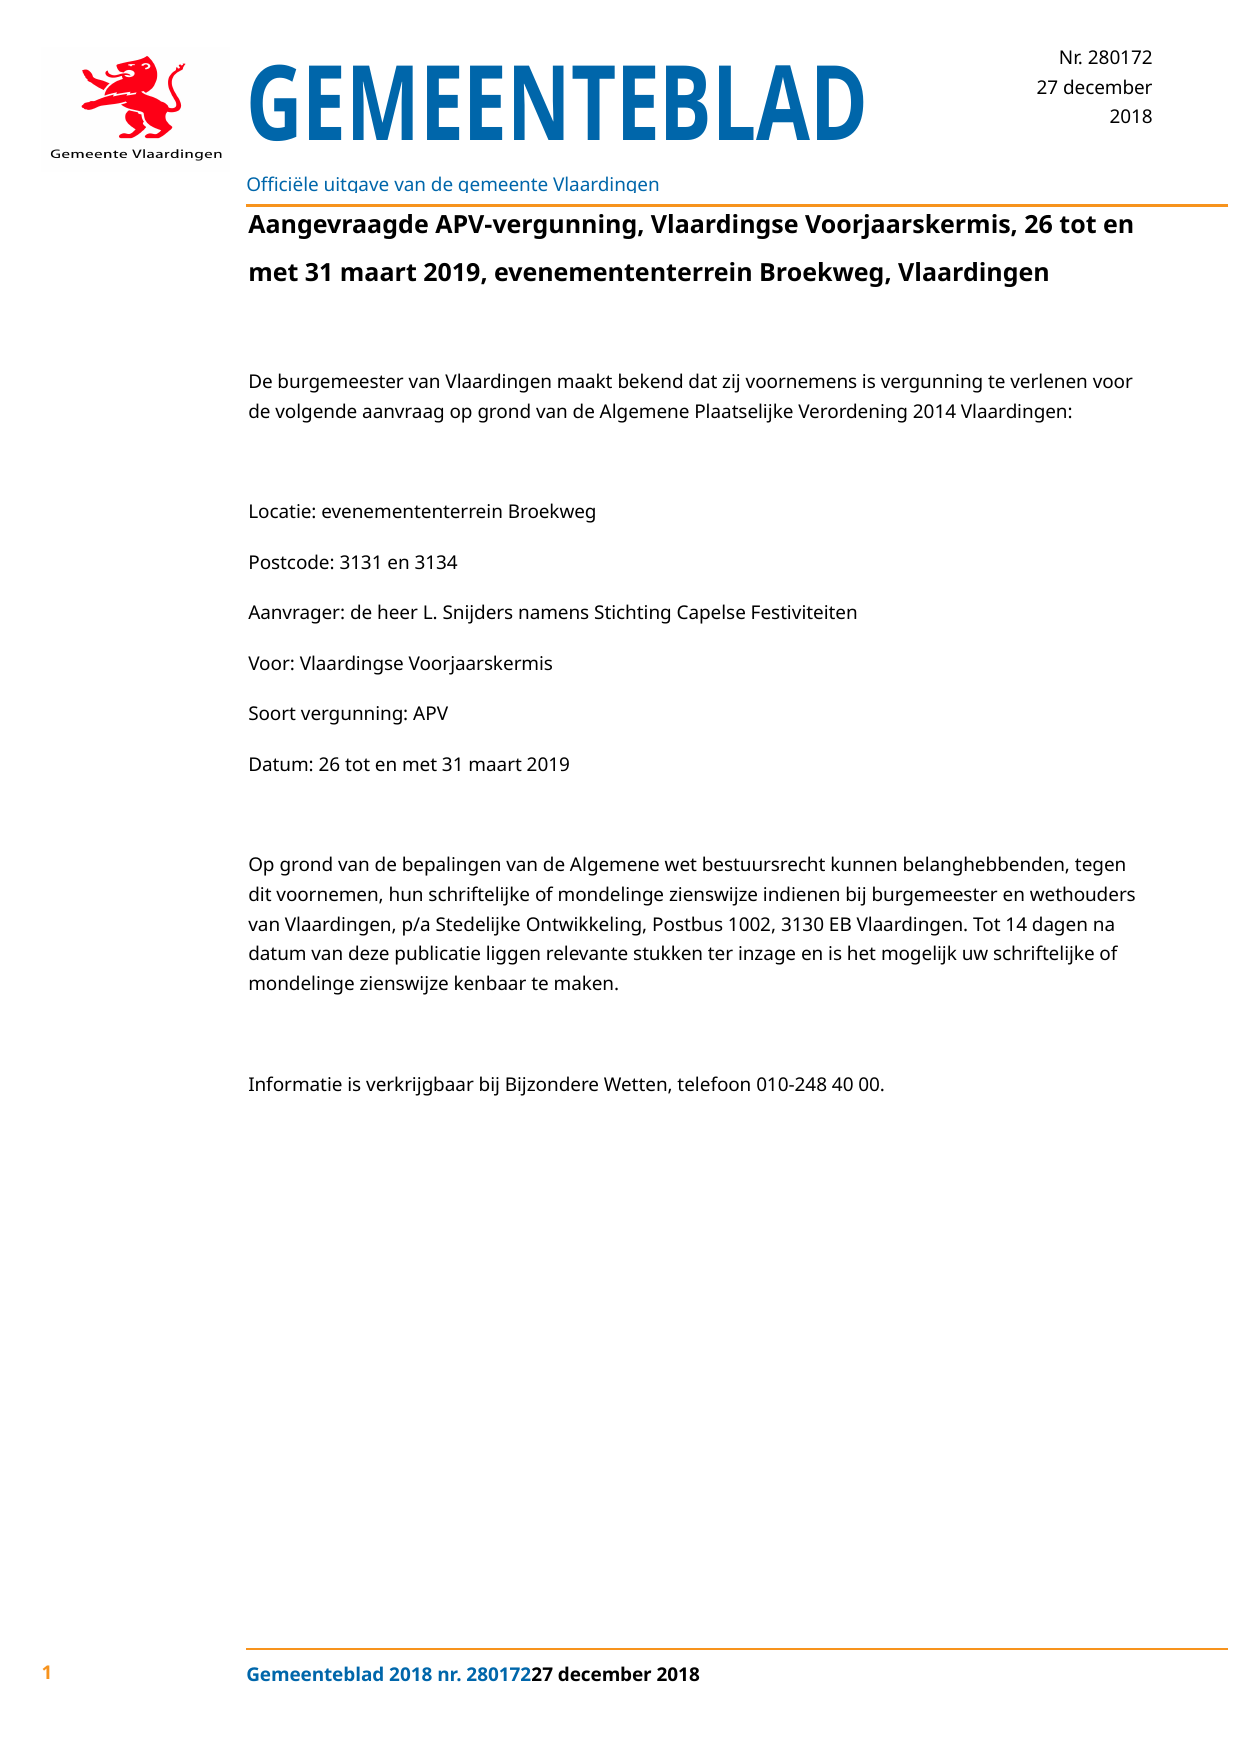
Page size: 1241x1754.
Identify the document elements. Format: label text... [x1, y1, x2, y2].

text Informatie is verkrijgbaar bij Bijzondere Wetten, telefoon 010-248 40 00. [248, 1071, 1152, 1097]
picture [41, 47, 231, 172]
text Op grond van de bepalingen van de Algemene wet bestuursrecht kunnen belanghebbenden, tegen dit voornemen, hun schriftelijke of mondelinge zienswijze indienen bij burgemeester en wethouders van Vlaardingen, p/a Stedelijke Ontwikkeling, Postbus 1002, 3130 EB Vlaardingen. Tot 14 dagen na datum van deze publicatie liggen relevante stukken ter inzage en is het mogelijk uw schriftelijke of mondelinge zienswijze kenbaar te maken. [248, 852, 1152, 996]
text Postcode: 3131 en 3134 [248, 549, 1152, 575]
text Soort vergunning: APV [248, 700, 1152, 726]
text Locatie: evenemententerrein Broekweg [248, 499, 1152, 524]
text Voor: Vlaardingse Voorjaarskermis [248, 650, 1152, 676]
text Aanvrager: de heer L. Snijders namens Stichting Capelse Festiviteiten [248, 599, 1152, 625]
text De burgemeester van Vlaardingen maakt bekend dat zij voornemens is vergunning te verlenen voor de volgende aanvraag op grond van de Algemene Plaatselijke Verordening 2014 Vlaardingen: [248, 368, 1152, 424]
text Datum: 26 tot en met 31 maart 2019 [248, 751, 1152, 777]
text Aangevraagde APV-vergunning, Vlaardingse Voorjaarskermis, 26 tot en met 31 maart 2019, evenemententerrein Broekweg, Vlaardingen [248, 207, 1152, 288]
